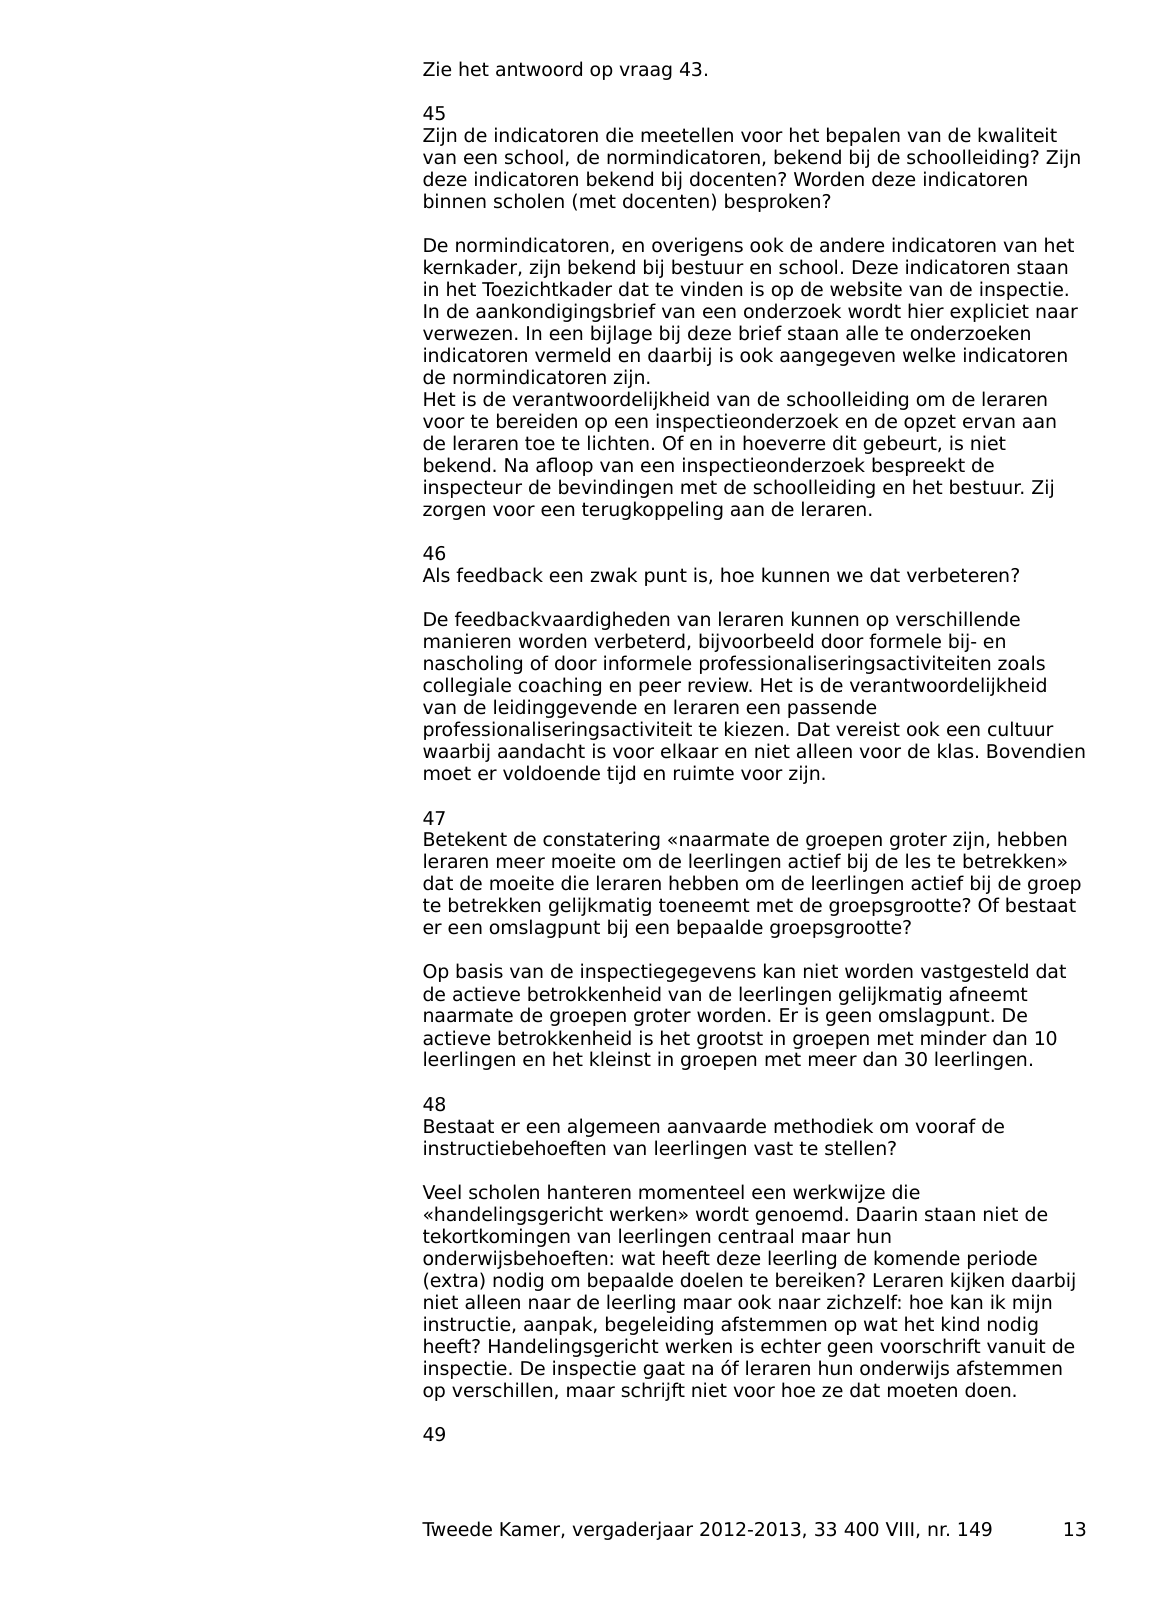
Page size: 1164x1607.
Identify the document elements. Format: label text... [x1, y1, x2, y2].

text Zijn de indicatoren die meetellen voor het bepalen van de kwaliteit van een school, de normindicatoren, bekend bij de schoolleiding? Zijn deze indicatoren bekend bij docenten? Worden deze indicatoren binnen scholen (met docenten) besproken? [422, 125, 1087, 213]
text Zie het antwoord op vraag 43. [422, 59, 1087, 81]
text Betekent de constatering «naarmate de groepen groter zijn, hebben leraren meer moeite om de leerlingen actief bij de les te betrekken» dat de moeite die leraren hebben om de leerlingen actief bij de groep te betrekken gelijkmatig toeneemt met de groepsgrootte? Of bestaat er een omslagpunt bij een bepaalde groepsgrootte? [422, 829, 1087, 939]
text 47 [422, 807, 1087, 829]
text Veel scholen hanteren momenteel een werkwijze die «handelingsgericht werken» wordt genoemd. Daarin staan niet de tekortkomingen van leerlingen centraal maar hun onderwijsbehoeften: wat heeft deze leerling de komende periode (extra) nodig om bepaalde doelen te bereiken? Leraren kijken daarbij niet alleen naar de leerling maar ook naar zichzelf: hoe kan ik mijn instructie, aanpak, begeleiding afstemmen op wat het kind nodig heeft? Handelingsgericht werken is echter geen voorschrift vanuit de inspectie. De inspectie gaat na óf leraren hun onderwijs afstemmen op verschillen, maar schrijft niet voor hoe ze dat moeten doen. [422, 1182, 1087, 1401]
text 46 [422, 543, 1087, 565]
text Als feedback een zwak punt is, hoe kunnen we dat verbeteren? [422, 565, 1087, 587]
text De normindicatoren, en overigens ook de andere indicatoren van het kernkader, zijn bekend bij bestuur en school. Deze indicatoren staan in het Toezichtkader dat te vinden is op de website van de inspectie. In de aankondigingsbrief van een onderzoek wordt hier expliciet naar verwezen. In een bijlage bij deze brief staan alle te onderzoeken indicatoren vermeld en daarbij is ook aangegeven welke indicatoren de normindicatoren zijn. [422, 235, 1087, 389]
text Op basis van de inspectiegegevens kan niet worden vastgesteld dat de actieve betrokkenheid van de leerlingen gelijkmatig afneemt naarmate de groepen groter worden. Er is geen omslagpunt. De actieve betrokkenheid is het grootst in groepen met minder dan 10 leerlingen en het kleinst in groepen met meer dan 30 leerlingen. [422, 961, 1087, 1071]
text Bestaat er een algemeen aanvaarde methodiek om vooraf de instructiebehoeften van leerlingen vast te stellen? [422, 1116, 1087, 1159]
text 48 [422, 1093, 1087, 1116]
text 49 [422, 1424, 1087, 1446]
text Het is de verantwoordelijkheid van de schoolleiding om de leraren voor te bereiden op een inspectieonderzoek en de opzet ervan aan de leraren toe te lichten. Of en in hoeverre dit gebeurt, is niet bekend. Na afloop van een inspectieonderzoek bespreekt de inspecteur de bevindingen met de schoolleiding en het bestuur. Zij zorgen voor een terugkoppeling aan de leraren. [422, 389, 1087, 521]
text 45 [422, 103, 1087, 125]
text De feedbackvaardigheden van leraren kunnen op verschillende manieren worden verbeterd, bijvoorbeeld door formele bij- en nascholing of door informele professionaliseringsactiviteiten zoals collegiale coaching en peer review. Het is de verantwoordelijkheid van de leidinggevende en leraren een passende professionaliseringsactiviteit te kiezen. Dat vereist ook een cultuur waarbij aandacht is voor elkaar en niet alleen voor de klas. Bovendien moet er voldoende tijd en ruimte voor zijn. [422, 609, 1087, 785]
